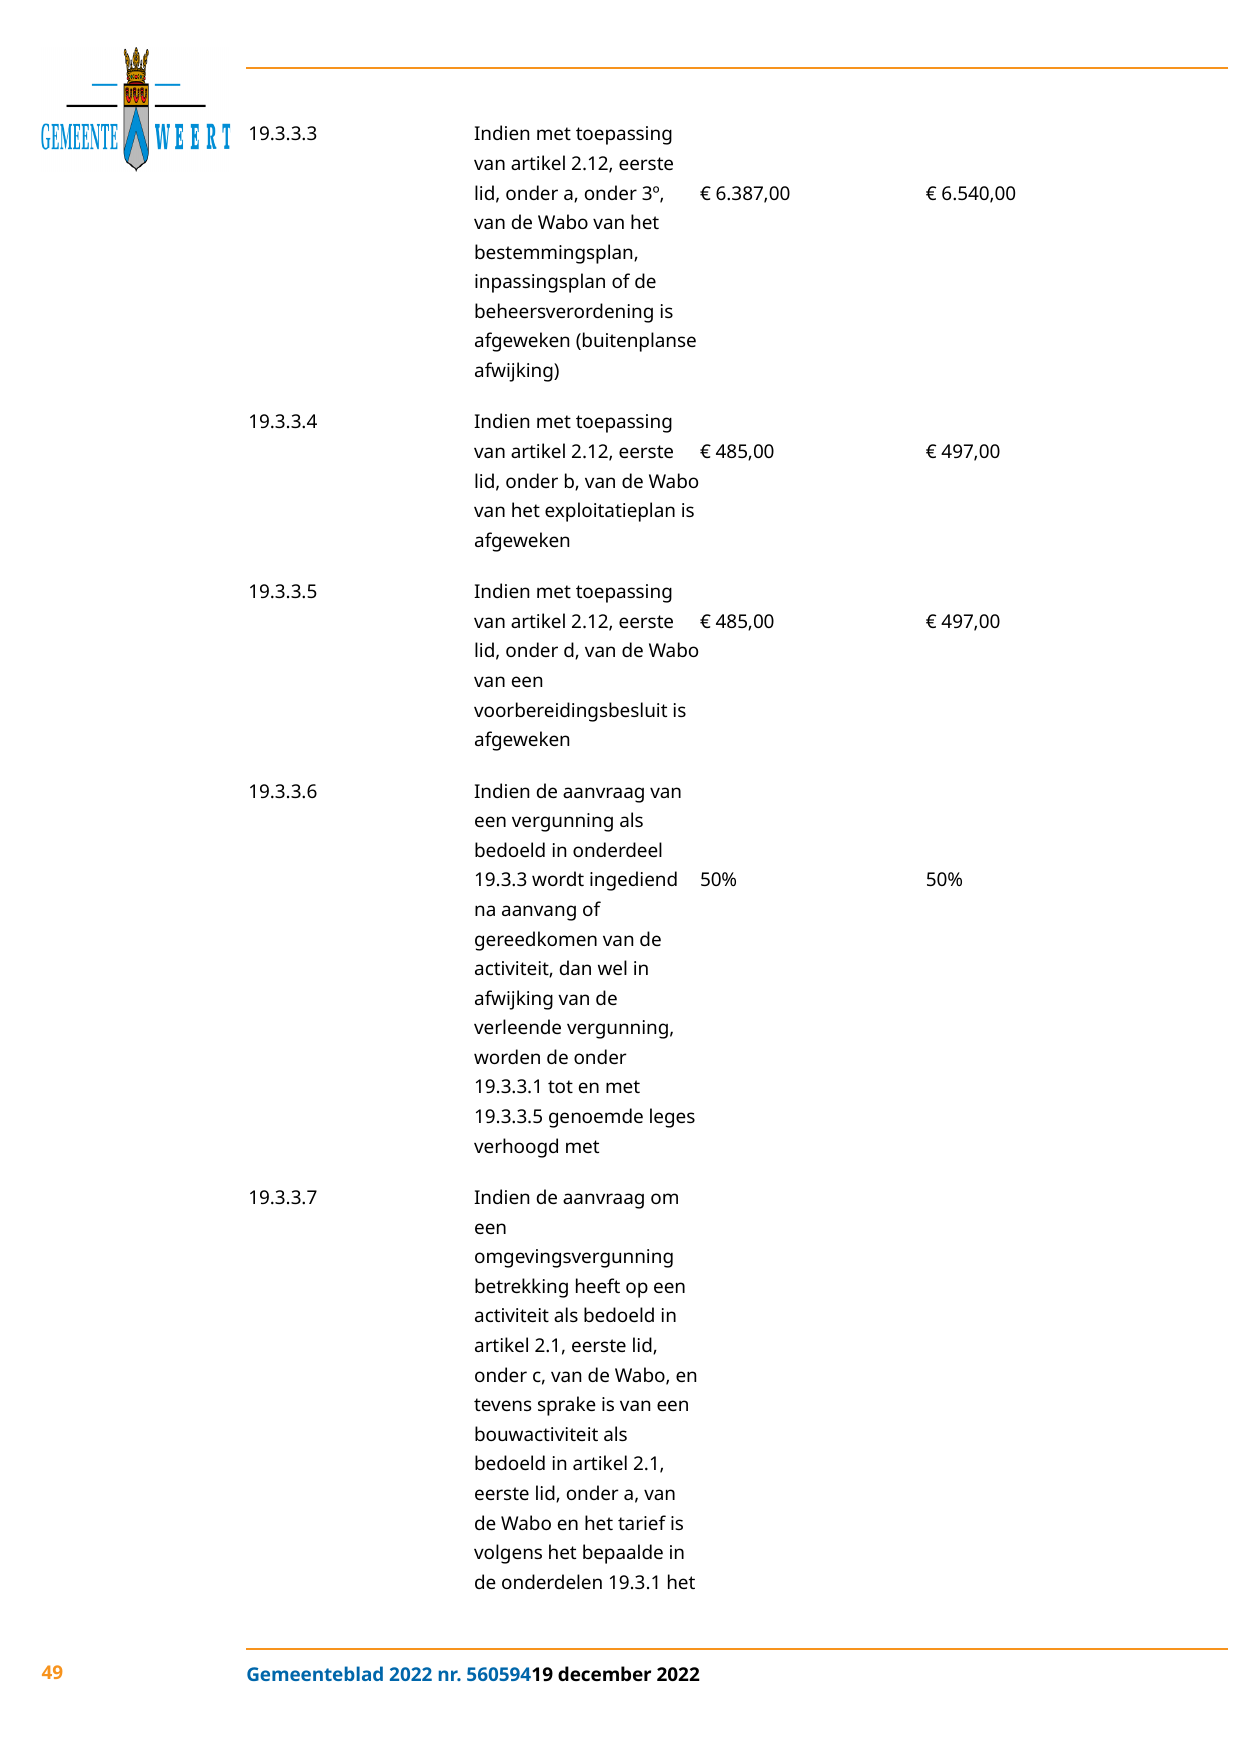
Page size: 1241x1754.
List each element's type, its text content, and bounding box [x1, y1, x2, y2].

table_cell [248, 383, 474, 409]
table_cell [926, 1184, 1152, 1594]
table_cell [474, 95, 700, 121]
table_cell 19.3.3.6 [248, 778, 474, 1158]
table_cell [926, 383, 1152, 409]
table_cell [926, 1159, 1152, 1184]
table_cell [926, 752, 1152, 778]
table_cell [248, 1159, 474, 1184]
table_cell 50% [926, 778, 1152, 1158]
table_cell 19.3.3.7 [248, 1184, 474, 1594]
picture [41, 47, 231, 172]
table_cell [700, 383, 926, 409]
table_cell [248, 553, 474, 578]
table_cell € 6.387,00 [700, 121, 926, 383]
table_cell [700, 1159, 926, 1184]
table_cell [474, 553, 700, 578]
table_cell Indien met toepassing van artikel 2.12, eerste lid, onder a, onder 3º, van de Wabo van het bestemmingsplan, inpassingsplan of de beheersverordening is afgeweken (buitenplanse afwijking) [474, 121, 700, 383]
table_cell Indien met toepassing van artikel 2.12, eerste lid, onder d, van de Wabo van een voorbereidingsbesluit is afgeweken [474, 579, 700, 752]
table_cell 19.3.3.5 [248, 579, 474, 752]
table_cell [248, 752, 474, 778]
table_cell [926, 553, 1152, 578]
table_cell Indien de aanvraag om een omgevingsvergunning betrekking heeft op een activiteit als bedoeld in artikel 2.1, eerste lid, onder c, van de Wabo, en tevens sprake is van een bouwactiviteit als bedoeld in artikel 2.1, eerste lid, onder a, van de Wabo en het tarief is volgens het bepaalde in de onderdelen 19.3.1 het [474, 1184, 700, 1594]
table_cell € 485,00 [700, 409, 926, 553]
table_cell € 497,00 [926, 579, 1152, 752]
table_cell 50% [700, 778, 926, 1158]
table_cell [474, 752, 700, 778]
table_cell [926, 95, 1152, 121]
table_cell [700, 553, 926, 578]
table_cell [700, 95, 926, 121]
table_cell [248, 95, 474, 121]
table_cell [474, 383, 700, 409]
table_cell [700, 1184, 926, 1594]
table_cell [474, 1159, 700, 1184]
table_cell Indien met toepassing van artikel 2.12, eerste lid, onder b, van de Wabo van het exploitatieplan is afgeweken [474, 409, 700, 553]
table_cell € 497,00 [926, 409, 1152, 553]
table_cell € 485,00 [700, 579, 926, 752]
table_cell € 6.540,00 [926, 121, 1152, 383]
table_cell 19.3.3.3 [248, 121, 474, 383]
table_cell [700, 752, 926, 778]
table_cell Indien de aanvraag van een vergunning als bedoeld in onderdeel 19.3.3 wordt ingediend na aanvang of gereedkomen van de activiteit, dan wel in afwijking van de verleende vergunning, worden de onder 19.3.3.1 tot en met 19.3.3.5 genoemde leges verhoogd met [474, 778, 700, 1158]
table_cell 19.3.3.4 [248, 409, 474, 553]
